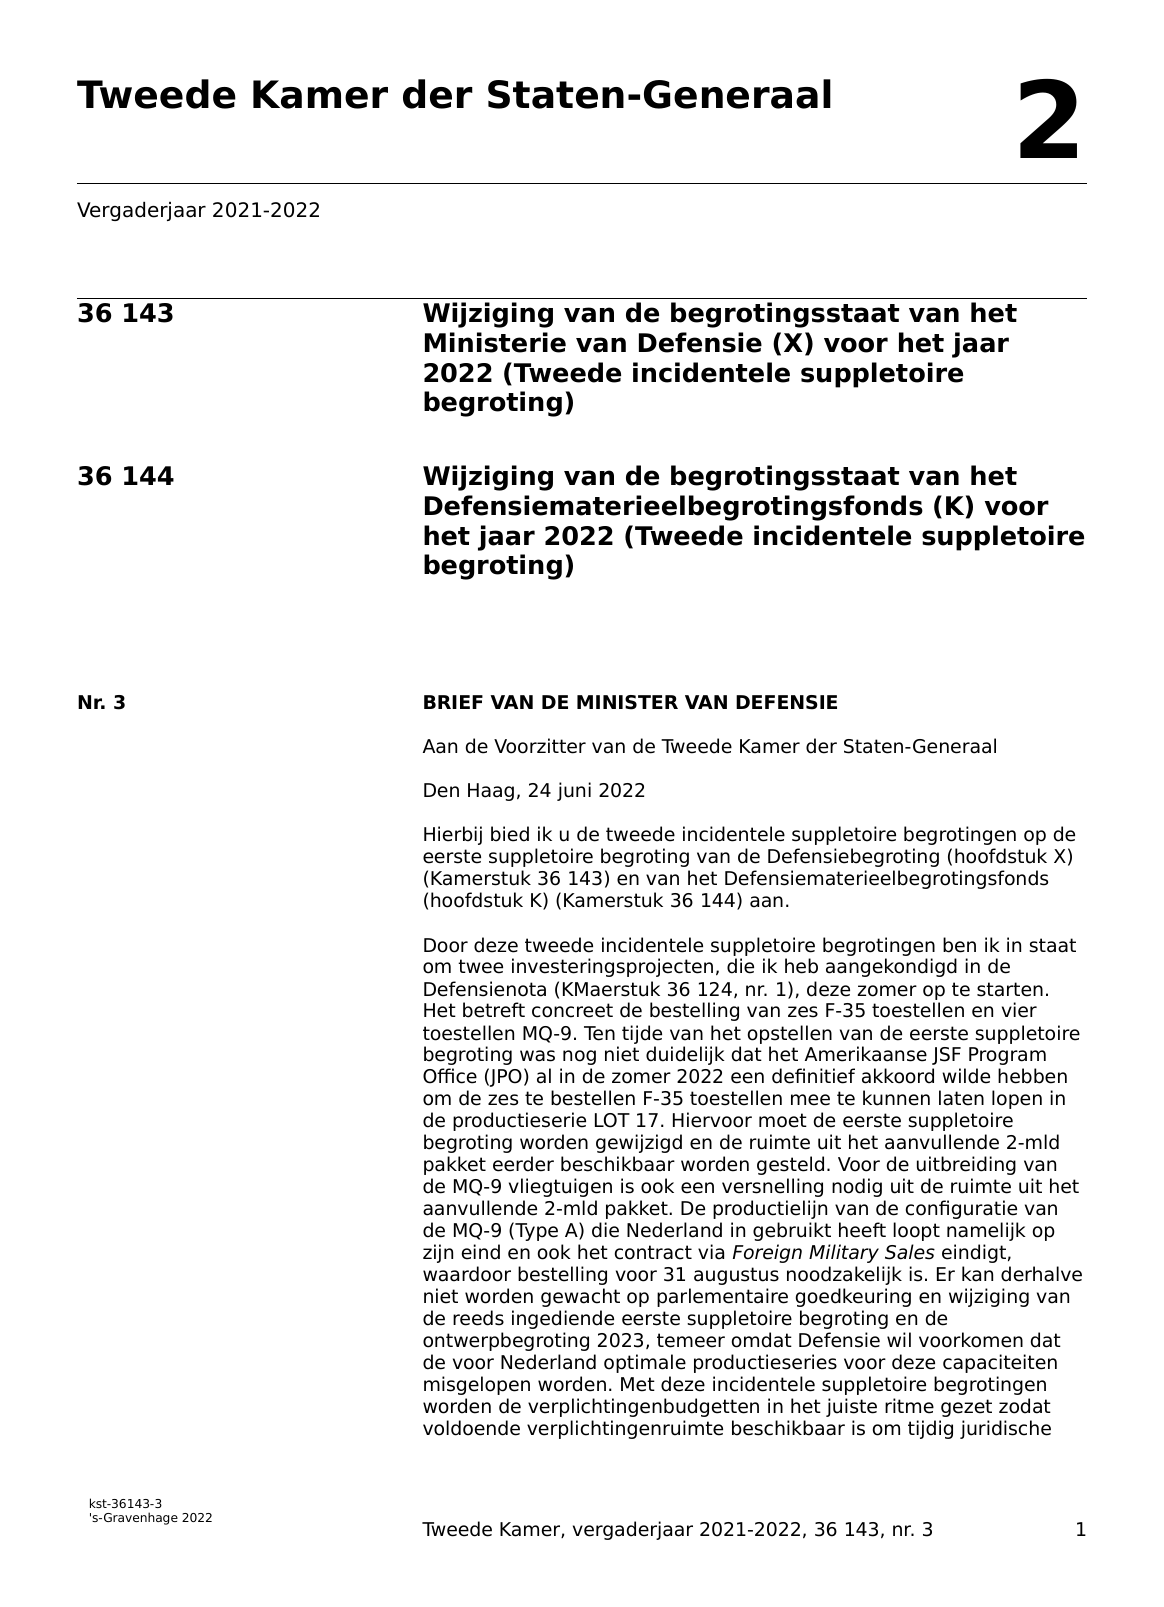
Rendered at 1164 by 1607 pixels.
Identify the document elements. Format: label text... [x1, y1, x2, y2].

table_header Tweede Kamer der Staten-Generaal [77, 59, 886, 183]
text Hierbij bied ik u de tweede incidentele suppletoire begrotingen op de eerste suppletoire begroting van de Defensiebegroting (hoofdstuk X) (Kamerstuk 36 143) en van het Defensiematerieelbegrotingsfonds (hoofdstuk K) (Kamerstuk 36 144) aan. [422, 824, 1087, 912]
subtitle Nr. 3 BRIEF VAN DE MINISTER VAN DEFENSIE [77, 692, 1087, 714]
subtitle 36 144 Wijziging van de begrotingsstaat van het Defensiematerieelbegrotingsfonds (K) voor het jaar 2022 (Tweede incidentele suppletoire begroting) [77, 462, 1087, 581]
subtitle 36 143 Wijziging van de begrotingsstaat van het Ministerie van Defensie (X) voor het jaar 2022 (Tweede incidentele suppletoire begroting) [77, 299, 1087, 418]
text 's-Gravenhage 2022 [88, 1511, 323, 1525]
text kst-36143-3 [88, 1497, 323, 1511]
text Door deze tweede incidentele suppletoire begrotingen ben ik in staat om twee investeringsprojecten, die ik heb aangekondigd in de Defensienota (KMaerstuk 36 124, nr. 1), deze zomer op te starten. Het betreft concreet de bestelling van zes F-35 toestellen en vier toestellen MQ-9. Ten tijde van het opstellen van de eerste suppletoire begroting was nog niet duidelijk dat het Amerikaanse JSF Program Office (JPO) al in de zomer 2022 een definitief akkoord wilde hebben om de zes te bestellen F-35 toestellen mee te kunnen laten lopen in de productieserie LOT 17. Hiervoor moet de eerste suppletoire begroting worden gewijzigd en de ruimte uit het aanvullende 2-mld pakket eerder beschikbaar worden gesteld. Voor de uitbreiding van de MQ-9 vliegtuigen is ook een versnelling nodig uit de ruimte uit het aanvullende 2-mld pakket. De productielijn van de configuratie van de MQ-9 (Type A) die Nederland in gebruikt heeft loopt namelijk op zijn eind en ook het contract via Foreign Military Sales eindigt, waardoor bestelling voor 31 augustus noodzakelijk is. Er kan derhalve niet worden gewacht op parlementaire goedkeuring en wijziging van de reeds ingediende eerste suppletoire begroting en de ontwerpbegroting 2023, temeer omdat Defensie wil voorkomen dat de voor Nederland optimale productieseries voor deze capaciteiten misgelopen worden. Met deze incidentele suppletoire begrotingen worden de verplichtingenbudgetten in het juiste ritme gezet zodat voldoende verplichtingenruimte beschikbaar is om tijdig juridische [422, 934, 1087, 1440]
table_cell Vergaderjaar 2021-2022 [77, 184, 1087, 298]
table_header 2 [886, 59, 1087, 183]
text Aan de Voorzitter van de Tweede Kamer der Staten-Generaal [422, 736, 1087, 758]
text Den Haag, 24 juni 2022 [422, 780, 1087, 802]
